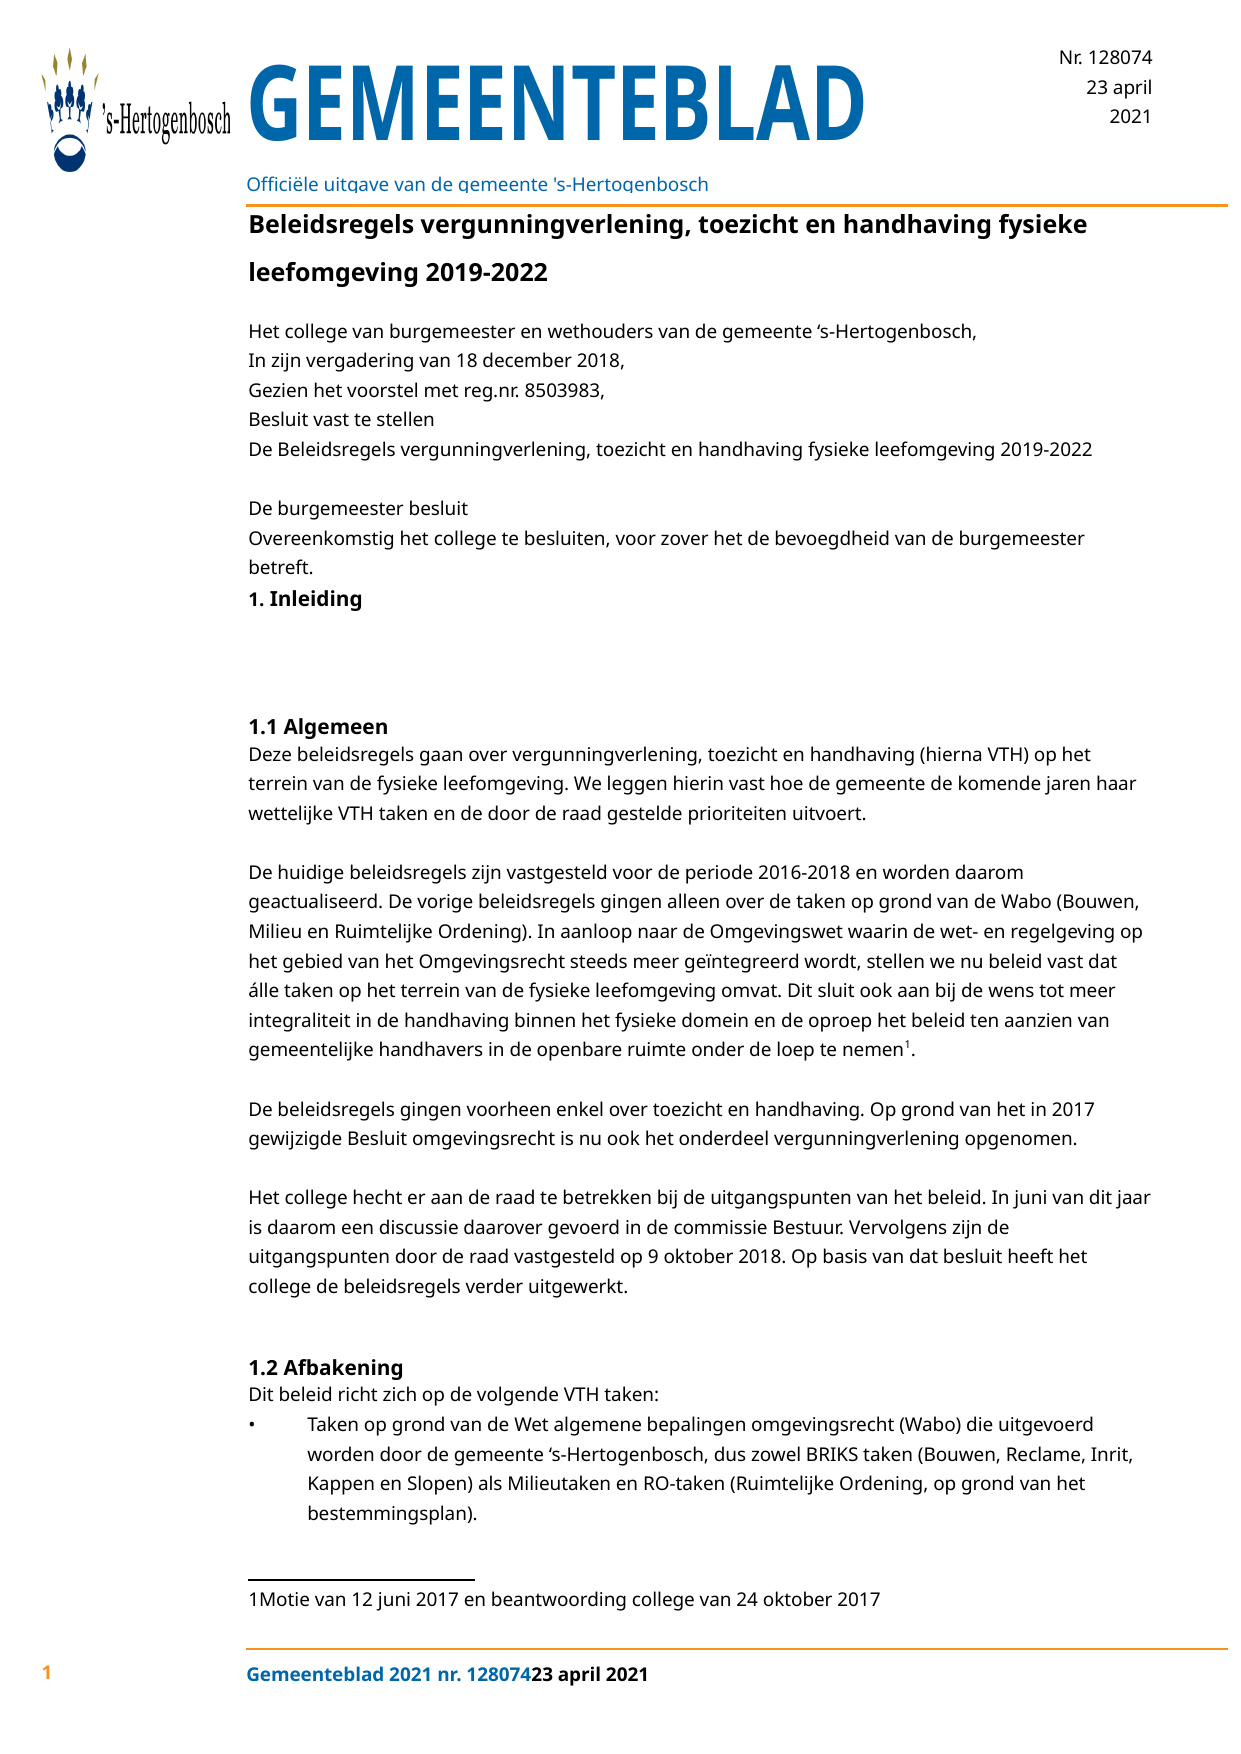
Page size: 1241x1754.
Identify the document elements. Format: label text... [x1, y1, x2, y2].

text In zijn vergadering van 18 december 2018, [248, 347, 1152, 373]
text Gezien het voorstel met reg.nr. 8503983, [248, 377, 1152, 403]
text Motie van 12 juni 2017 en beantwoording college van 24 oktober 2017 [248, 1586, 1152, 1612]
text Overeenkomstig het college te besluiten, voor zover het de bevoegdheid van de burgemeester betreft. [248, 525, 1152, 580]
text De beleidsregels gingen voorheen enkel over toezicht en handhaving. Op grond van het in 2017 gewijzigde Besluit omgevingsrecht is nu ook het onderdeel vergunningverlening opgenomen. [248, 1096, 1152, 1151]
text Deze beleidsregels gaan over vergunningverlening, toezicht en handhaving (hierna VTH) op het terrein van de fysieke leefomgeving. We leggen hierin vast hoe de gemeente de komende jaren haar wettelijke VTH taken en de door de raad gestelde prioriteiten uitvoert. [248, 741, 1152, 826]
picture [41, 47, 231, 172]
text Beleidsregels vergunningverlening, toezicht en handhaving fysieke leefomgeving 2019-2022 [248, 207, 1152, 288]
text Dit beleid richt zich op de volgende VTH taken: [248, 1382, 1152, 1407]
text Het college hecht er aan de raad te betrekken bij de uitgangspunten van het beleid. In juni van dit jaar is daarom een discussie daarover gevoerd in de commissie Bestuur. Vervolgens zijn de uitgangspunten door de raad vastgesteld op 9 oktober 2018. Op basis van dat besluit heeft het college de beleidsregels verder uitgewerkt. [248, 1184, 1152, 1299]
list Taken op grond van de Wet algemene bepalingen omgevingsrecht (Wabo) die uitgevoerd worden door de gemeente ‘s-Hertogenbosch, dus zowel BRIKS taken (Bouwen, Reclame, Inrit, Kappen en Slopen) als Milieutaken en RO-taken (Ruimtelijke Ordening, op grond van het bestemmingsplan). [248, 1411, 1152, 1526]
text De huidige beleidsregels zijn vastgesteld voor de periode 2016-2018 en worden daarom geactualiseerd. De vorige beleidsregels gingen alleen over de taken op grond van de Wabo (Bouwen, Milieu en Ruimtelijke Ordening). In aanloop naar de Omgevingswet waarin de wet- en regelgeving op het gebied van het Omgevingsrecht steeds meer geïntegreerd wordt, stellen we nu beleid vast dat álle taken op het terrein van de fysieke leefomgeving omvat. Dit sluit ook aan bij de wens tot meer integraliteit in de handhaving binnen het fysieke domein en de oproep het beleid ten aanzien van gemeentelijke handhavers in de openbare ruimte onder de loep te nemen. [248, 859, 1152, 1062]
text 1.1 Algemeen [248, 712, 1152, 741]
text Besluit vast te stellen [248, 407, 1152, 432]
text De Beleidsregels vergunningverlening, toezicht en handhaving fysieke leefomgeving 2019-2022 [248, 436, 1152, 462]
text 1. Inleiding [248, 584, 1152, 613]
text De burgemeester besluit [248, 495, 1152, 521]
text Het college van burgemeester en wethouders van de gemeente ‘s-Hertogenbosch, [248, 318, 1152, 344]
text 1.2 Afbakening [248, 1353, 1152, 1382]
